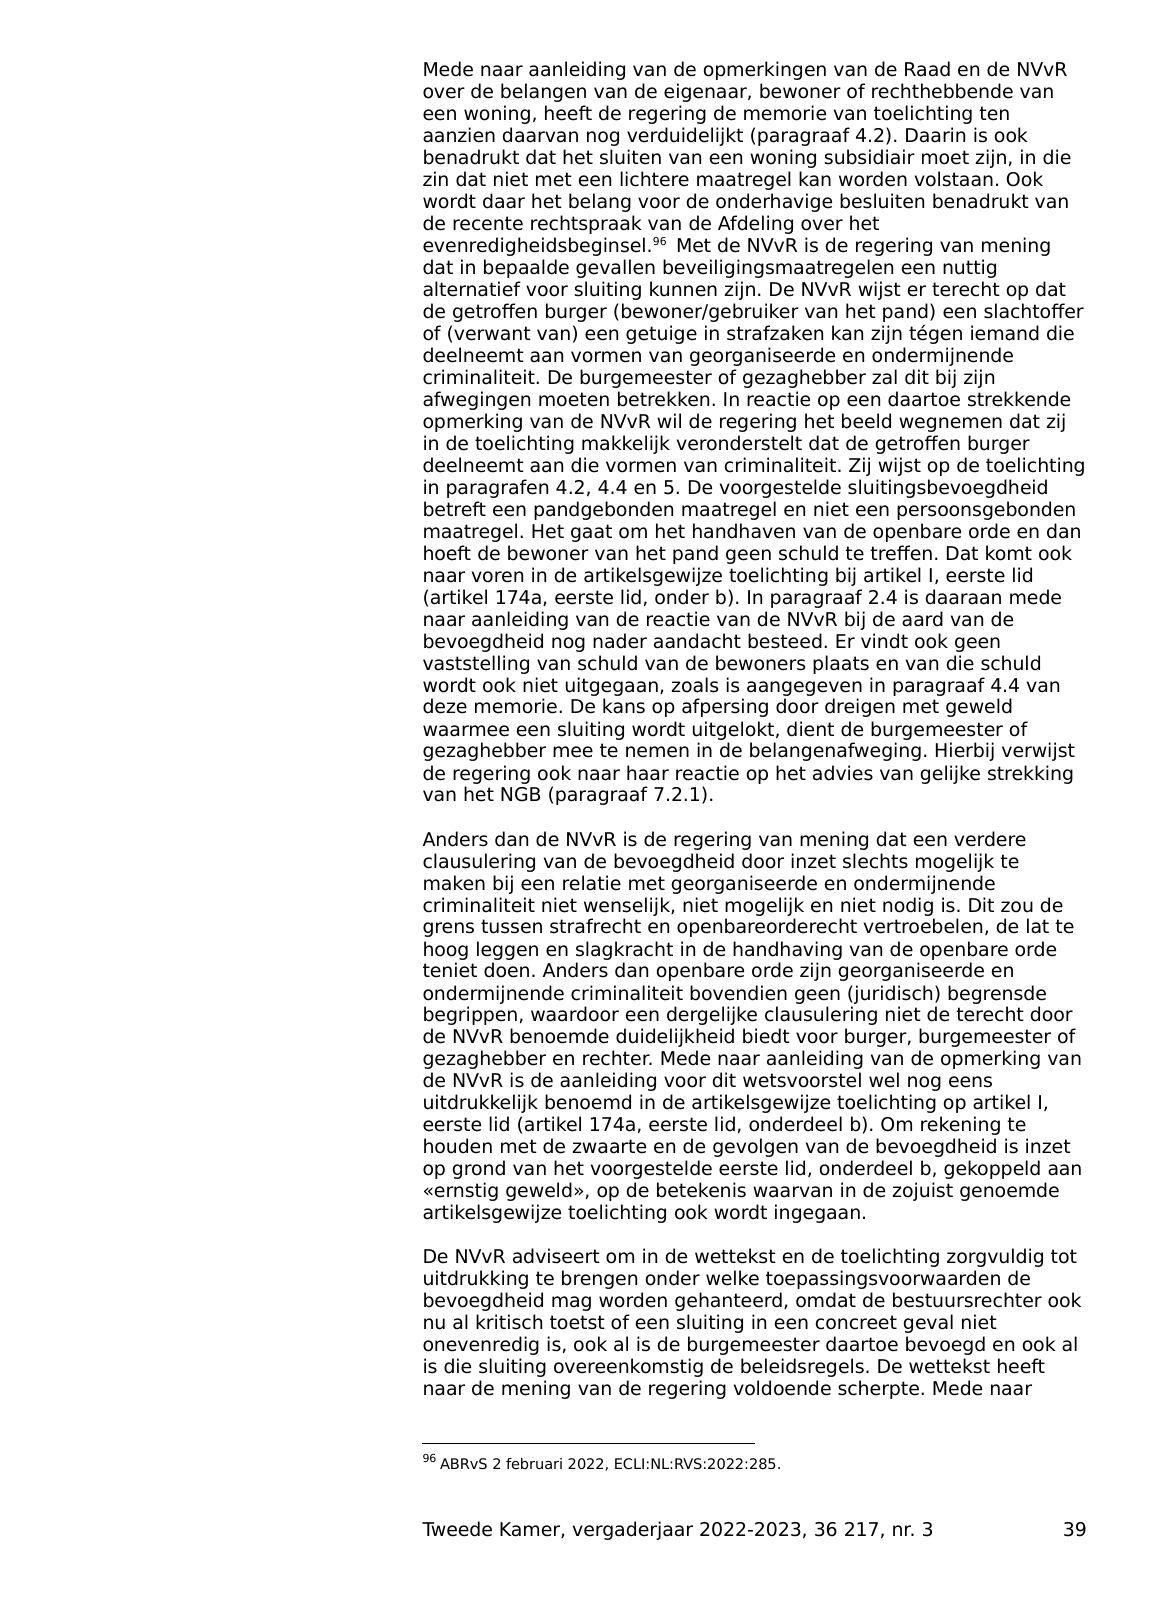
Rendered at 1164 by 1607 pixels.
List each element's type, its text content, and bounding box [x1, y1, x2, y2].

text De NVvR adviseert om in de wettekst en de toelichting zorgvuldig tot uitdrukking te brengen onder welke toepassingsvoorwaarden de bevoegdheid mag worden gehanteerd, omdat de bestuursrechter ook nu al kritisch toetst of een sluiting in een concreet geval niet onevenredig is, ook al is de burgemeester daartoe bevoegd en ook al is die sluiting overeenkomstig de beleidsregels. De wettekst heeft naar de mening van de regering voldoende scherpte. Mede naar [422, 1246, 1087, 1400]
text Mede naar aanleiding van de opmerkingen van de Raad en de NVvR over de belangen van de eigenaar, bewoner of rechthebbende van een woning, heeft de regering de memorie van toelichting ten aanzien daarvan nog verduidelijkt (paragraaf 4.2). Daarin is ook benadrukt dat het sluiten van een woning subsidiair moet zijn, in die zin dat niet met een lichtere maatregel kan worden volstaan. Ook wordt daar het belang voor de onderhavige besluiten benadrukt van de recente rechtspraak van de Afdeling over het evenredigheidsbeginsel. Met de NVvR is de regering van mening dat in bepaalde gevallen beveiligingsmaatregelen een nuttig alternatief voor sluiting kunnen zijn. De NVvR wijst er terecht op dat de getroffen burger (bewoner/gebruiker van het pand) een slachtoffer of (verwant van) een getuige in strafzaken kan zijn tégen iemand die deelneemt aan vormen van georganiseerde en ondermijnende criminaliteit. De burgemeester of gezaghebber zal dit bij zijn afwegingen moeten betrekken. In reactie op een daartoe strekkende opmerking van de NVvR wil de regering het beeld wegnemen dat zij in de toelichting makkelijk veronderstelt dat de getroffen burger deelneemt aan die vormen van criminaliteit. Zij wijst op de toelichting in paragrafen 4.2, 4.4 en 5. De voorgestelde sluitingsbevoegdheid betreft een pandgebonden maatregel en niet een persoonsgebonden maatregel. Het gaat om het handhaven van de openbare orde en dan hoeft de bewoner van het pand geen schuld te treffen. Dat komt ook naar voren in de artikelsgewijze toelichting bij artikel I, eerste lid (artikel 174a, eerste lid, onder b). In paragraaf 2.4 is daaraan mede naar aanleiding van de reactie van de NVvR bij de aard van de bevoegdheid nog nader aandacht besteed. Er vindt ook geen vaststelling van schuld van de bewoners plaats en van die schuld wordt ook niet uitgegaan, zoals is aangegeven in paragraaf 4.4 van deze memorie. De kans op afpersing door dreigen met geweld waarmee een sluiting wordt uitgelokt, dient de burgemeester of gezaghebber mee te nemen in de belangenafweging. Hierbij verwijst de regering ook naar haar reactie op het advies van gelijke strekking van het NGB (paragraaf 7.2.1). [422, 59, 1087, 806]
text Anders dan de NVvR is de regering van mening dat een verdere clausulering van de bevoegdheid door inzet slechts mogelijk te maken bij een relatie met georganiseerde en ondermijnende criminaliteit niet wenselijk, niet mogelijk en niet nodig is. Dit zou de grens tussen strafrecht en openbareorderecht vertroebelen, de lat te hoog leggen en slagkracht in de handhaving van de openbare orde teniet doen. Anders dan openbare orde zijn georganiseerde en ondermijnende criminaliteit bovendien geen (juridisch) begrensde begrippen, waardoor een dergelijke clausulering niet de terecht door de NVvR benoemde duidelijkheid biedt voor burger, burgemeester of gezaghebber en rechter. Mede naar aanleiding van de opmerking van de NVvR is de aanleiding voor dit wetsvoorstel wel nog eens uitdrukkelijk benoemd in de artikelsgewijze toelichting op artikel I, eerste lid (artikel 174a, eerste lid, onderdeel b). Om rekening te houden met de zwaarte en de gevolgen van de bevoegdheid is inzet op grond van het voorgestelde eerste lid, onderdeel b, gekoppeld aan «ernstig geweld», op de betekenis waarvan in de zojuist genoemde artikelsgewijze toelichting ook wordt ingegaan. [422, 828, 1087, 1224]
text ABRvS 2 februari 2022, ECLI:NL:RVS:2022:285. [422, 1452, 1087, 1474]
